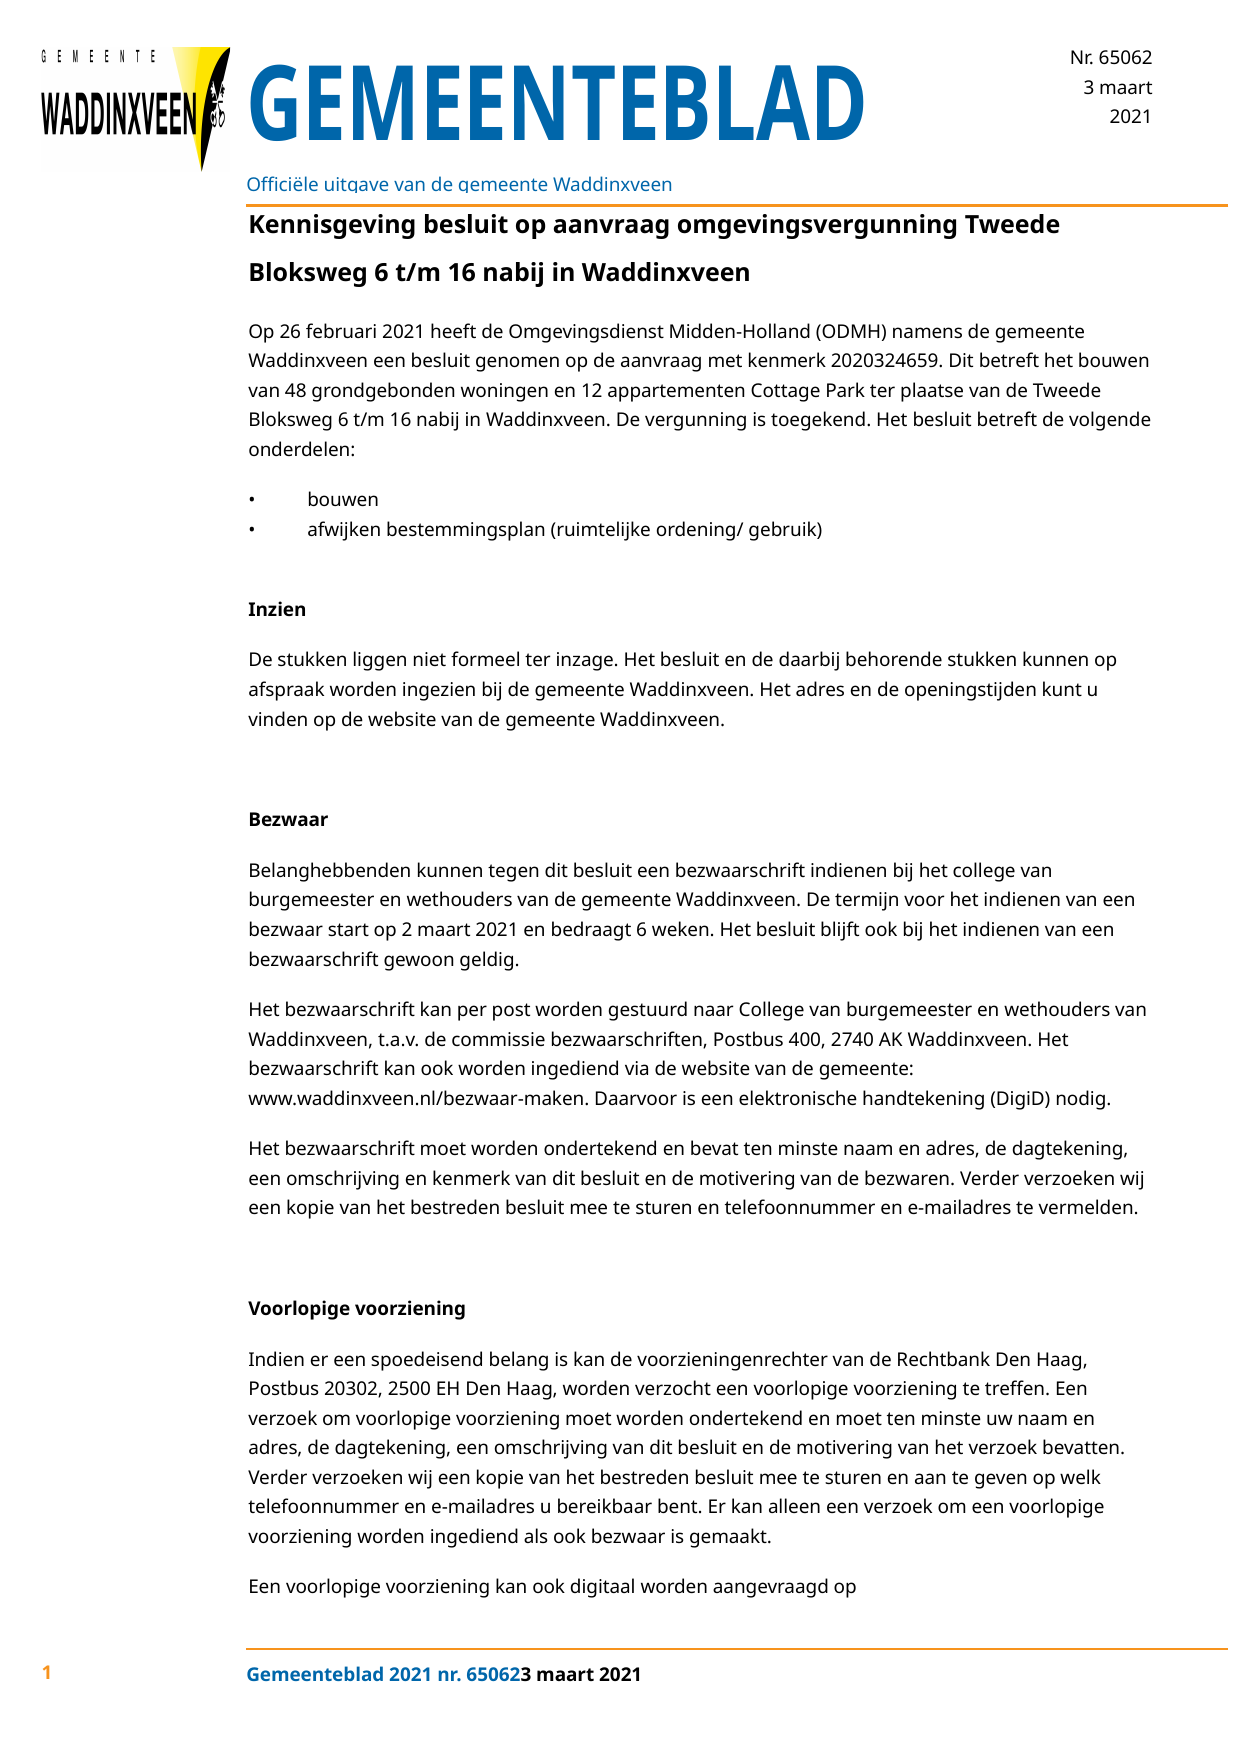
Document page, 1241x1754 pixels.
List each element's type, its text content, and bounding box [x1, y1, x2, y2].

list bouwen [248, 487, 1152, 512]
text Kennisgeving besluit op aanvraag omgevingsvergunning Tweede Bloksweg 6 t/m 16 nabij in Waddinxveen [248, 207, 1152, 288]
picture [41, 47, 231, 172]
text Het bezwaarschrift kan per post worden gestuurd naar College van burgemeester en wethouders van Waddinxveen, t.a.v. de commissie bezwaarschriften, Postbus 400, 2740 AK Waddinxveen. Het bezwaarschrift kan ook worden ingediend via de website van de gemeente: www.waddinxveen.nl/bezwaar-maken. Daarvoor is een elektronische handtekening (DigiD) nodig. [248, 996, 1152, 1111]
text Op 26 februari 2021 heeft de Omgevingsdienst Midden-Holland (ODMH) namens de gemeente Waddinxveen een besluit genomen op de aanvraag met kenmerk 2020324659. Dit betreft het bouwen van 48 grondgebonden woningen en 12 appartementen Cottage Park ter plaatse van de Tweede Bloksweg 6 t/m 16 nabij in Waddinxveen. De vergunning is toegekend. Het besluit betreft de volgende onderdelen: [248, 318, 1152, 462]
text Een voorlopige voorziening kan ook digitaal worden aangevraagd op [248, 1574, 1152, 1599]
text Inzien [248, 596, 1152, 622]
text Belanghebbenden kunnen tegen dit besluit een bezwaarschrift indienen bij het college van burgemeester en wethouders van de gemeente Waddinxveen. De termijn voor het indienen van een bezwaar start op 2 maart 2021 en bedraagt 6 weken. Het besluit blijft ook bij het indienen van een bezwaarschrift gewoon geldig. [248, 857, 1152, 972]
list afwijken bestemmingsplan (ruimtelijke ordening/ gebruik) [248, 516, 1152, 542]
text Voorlopige voorziening [248, 1295, 1152, 1321]
text Bezwaar [248, 807, 1152, 832]
text De stukken liggen niet formeel ter inzage. Het besluit en de daarbij behorende stukken kunnen op afspraak worden ingezien bij de gemeente Waddinxveen. Het adres en de openingstijden kunt u vinden op de website van de gemeente Waddinxveen. [248, 647, 1152, 732]
text Het bezwaarschrift moet worden ondertekend en bevat ten minste naam en adres, de dagtekening, een omschrijving en kenmerk van dit besluit en de motivering van de bezwaren. Verder verzoeken wij een kopie van het bestreden besluit mee te sturen en telefoonnummer en e-mailadres te vermelden. [248, 1135, 1152, 1220]
text Indien er een spoedeisend belang is kan de voorzieningenrechter van de Rechtbank Den Haag, Postbus 20302, 2500 EH Den Haag, worden verzocht een voorlopige voorziening te treffen. Een verzoek om voorlopige voorziening moet worden ondertekend en moet ten minste uw naam en adres, de dagtekening, een omschrijving van dit besluit en de motivering van het verzoek bevatten. Verder verzoeken wij een kopie van het bestreden besluit mee te sturen en aan te geven op welk telefoonnummer en e-mailadres u bereikbaar bent. Er kan alleen een verzoek om een voorlopige voorziening worden ingediend als ook bezwaar is gemaakt. [248, 1346, 1152, 1549]
